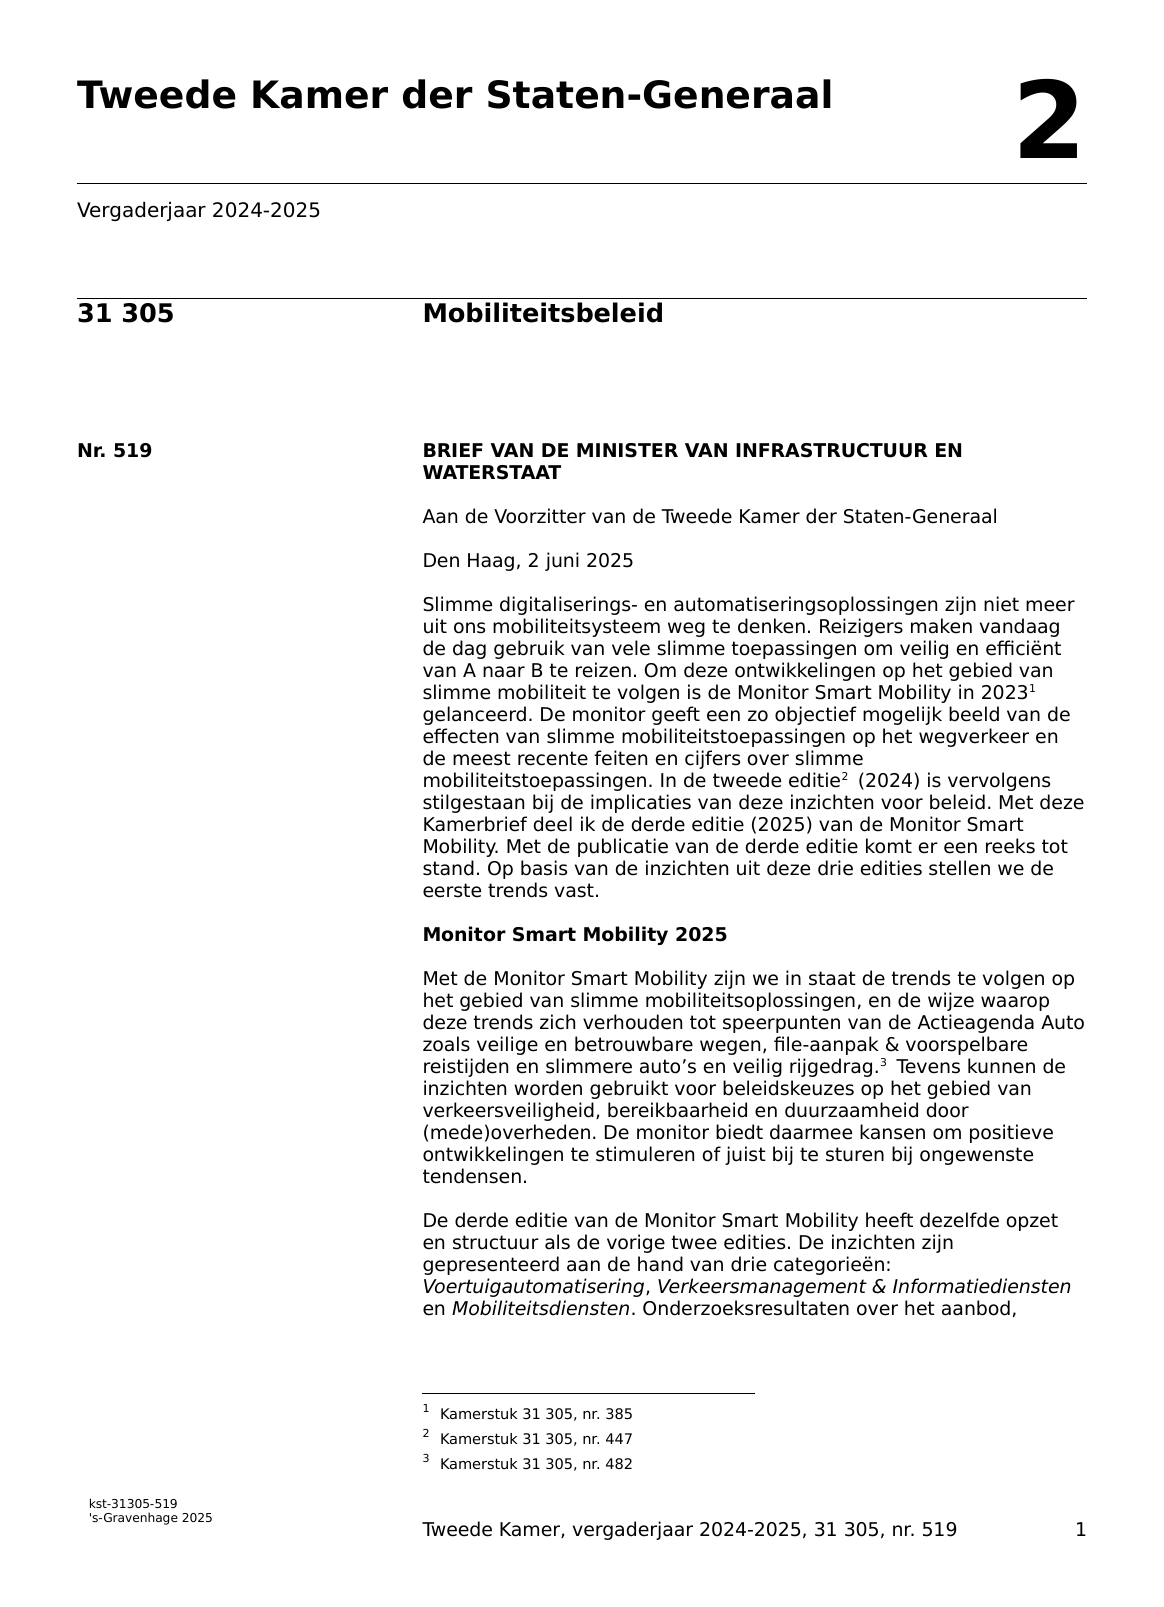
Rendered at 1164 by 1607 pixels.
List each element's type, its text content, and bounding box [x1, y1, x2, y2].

text Aan de Voorzitter van de Tweede Kamer der Staten-Generaal [422, 506, 1087, 528]
text Slimme digitaliserings- en automatiseringsoplossingen zijn niet meer uit ons mobiliteitsysteem weg te denken. Reizigers maken vandaag de dag gebruik van vele slimme toepassingen om veilig en efficiënt van A naar B te reizen. Om deze ontwikkelingen op het gebied van slimme mobiliteit te volgen is de Monitor Smart Mobility in 2023 gelanceerd. De monitor geeft een zo objectief mogelijk beeld van de effecten van slimme mobiliteitstoepassingen op het wegverkeer en de meest recente feiten en cijfers over slimme mobiliteitstoepassingen. In de tweede editie (2024) is vervolgens stilgestaan bij de implicaties van deze inzichten voor beleid. Met deze Kamerbrief deel ik de derde editie (2025) van de Monitor Smart Mobility. Met de publicatie van de derde editie komt er een reeks tot stand. Op basis van de inzichten uit deze drie edities stellen we de eerste trends vast. [422, 594, 1087, 902]
table_cell Vergaderjaar 2024-2025 [77, 184, 1087, 298]
subtitle Nr. 519 BRIEF VAN DE MINISTER VAN INFRASTRUCTUUR EN WATERSTAAT [77, 440, 1087, 484]
text Kamerstuk 31 305, nr. 447 [422, 1427, 1087, 1449]
text Met de Monitor Smart Mobility zijn we in staat de trends te volgen op het gebied van slimme mobiliteitsoplossingen, en de wijze waarop deze trends zich verhouden tot speerpunten van de Actieagenda Auto zoals veilige en betrouwbare wegen, file-aanpak & voorspelbare reistijden en slimmere auto’s en veilig rijgedrag. Tevens kunnen de inzichten worden gebruikt voor beleidskeuzes op het gebied van verkeersveiligheid, bereikbaarheid en duurzaamheid door (mede)overheden. De monitor biedt daarmee kansen om positieve ontwikkelingen te stimuleren of juist bij te sturen bij ongewenste tendensen. [422, 968, 1087, 1188]
text Den Haag, 2 juni 2025 [422, 550, 1087, 572]
text 's-Gravenhage 2025 [88, 1511, 323, 1525]
text Kamerstuk 31 305, nr. 482 [422, 1452, 1087, 1474]
text De derde editie van de Monitor Smart Mobility heeft dezelfde opzet en structuur als de vorige twee edities. De inzichten zijn gepresenteerd aan de hand van drie categorieën: Voertuigautomatisering, Verkeersmanagement & Informatiediensten en Mobiliteitsdiensten. Onderzoeksresultaten over het aanbod, [422, 1210, 1087, 1320]
table_header 2 [886, 59, 1087, 183]
text kst-31305-519 [88, 1497, 323, 1511]
table_header Tweede Kamer der Staten-Generaal [77, 59, 886, 183]
text Kamerstuk 31 305, nr. 385 [422, 1402, 1087, 1424]
subtitle Monitor Smart Mobility 2025 [422, 924, 1087, 946]
subtitle 31 305 Mobiliteitsbeleid [77, 299, 1087, 329]
